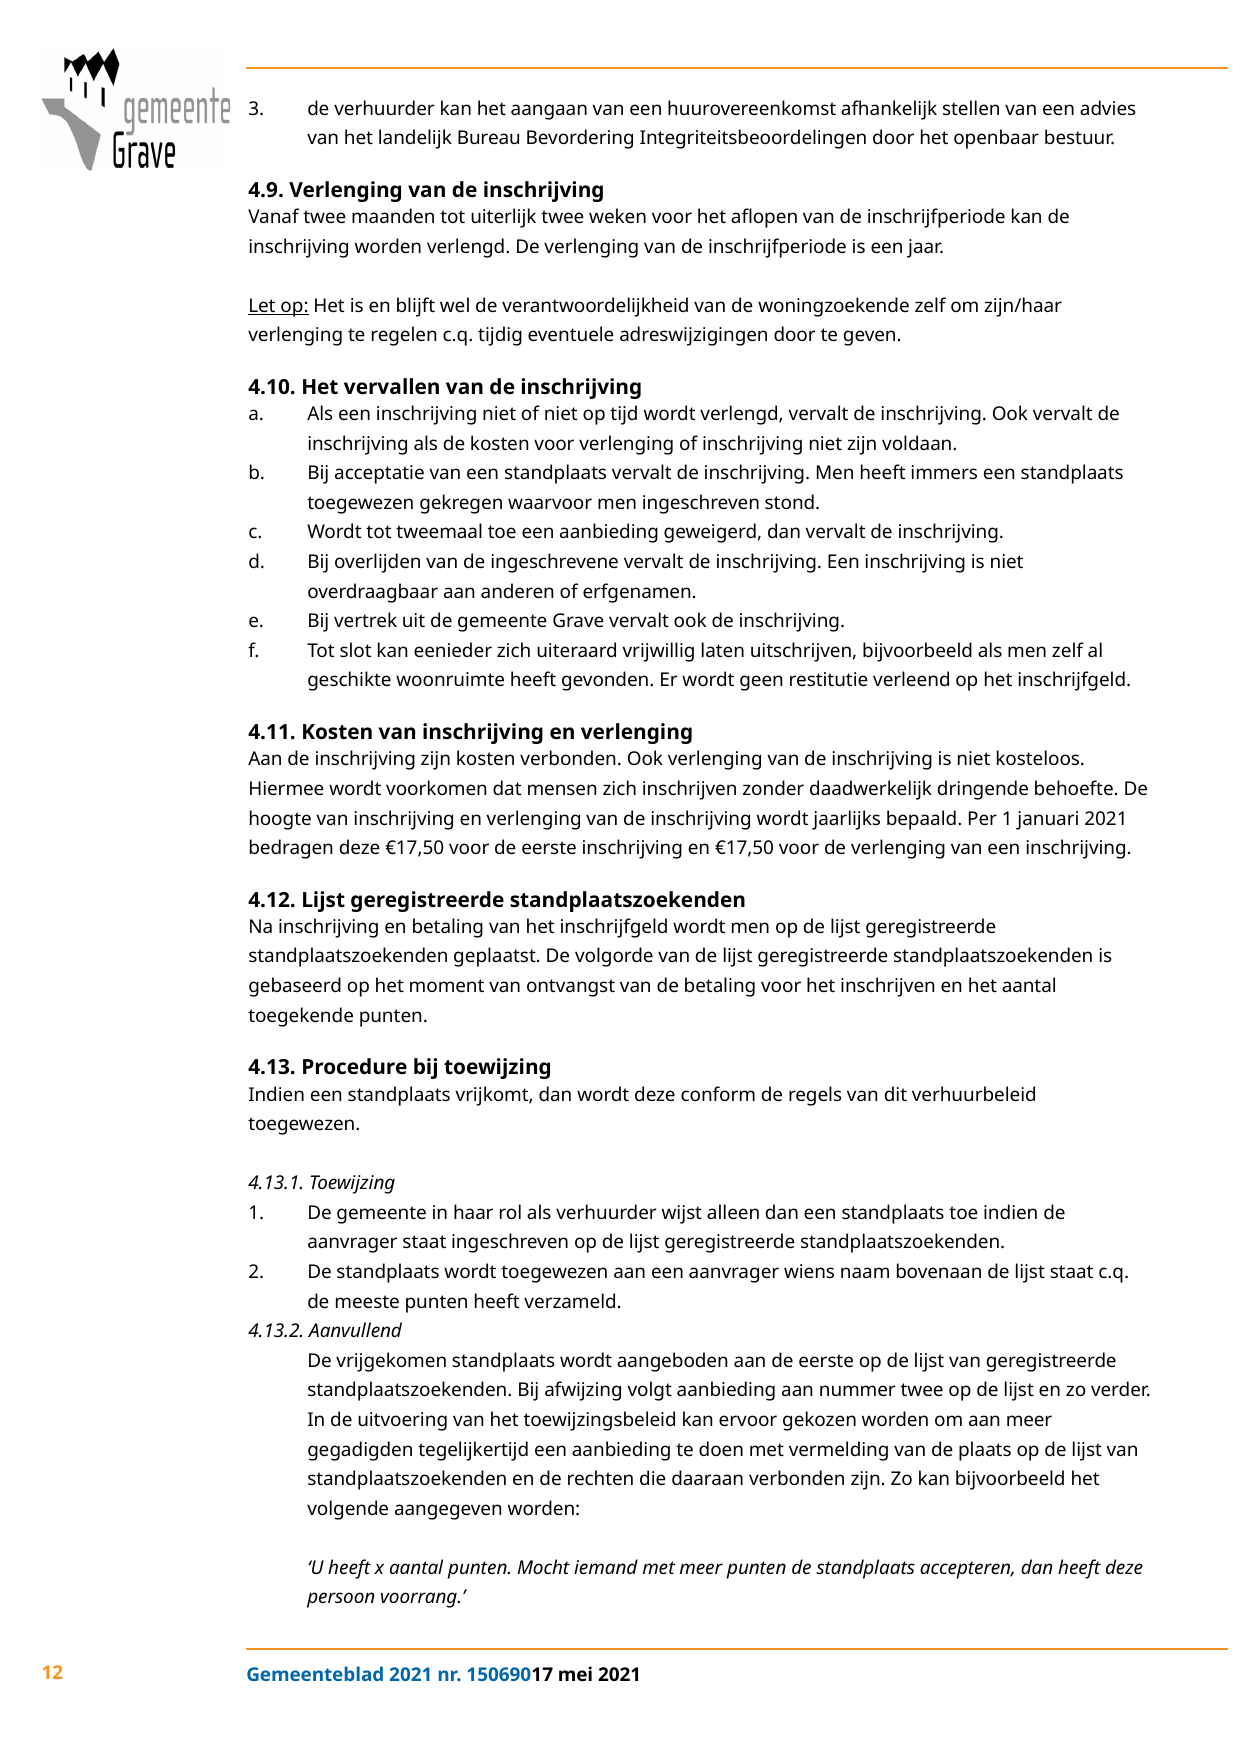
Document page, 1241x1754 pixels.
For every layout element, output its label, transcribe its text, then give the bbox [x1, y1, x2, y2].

text 4.13.2. Aanvullend [248, 1317, 1152, 1343]
text Vanaf twee maanden tot uiterlijk twee weken voor het aflopen van de inschrijfperiode kan de inschrijving worden verlengd. De verlenging van de inschrijfperiode is een jaar. [248, 203, 1152, 258]
list Bij overlijden van de ingeschrevene vervalt de inschrijving. Een inschrijving is niet overdraagbaar aan anderen of erfgenamen. [248, 548, 1152, 604]
text 4.13. Procedure bij toewijzing [248, 1052, 1152, 1081]
list Als een inschrijving niet of niet op tijd wordt verlengd, vervalt de inschrijving. Ook vervalt de inschrijving als de kosten voor verlenging of inschrijving niet zijn voldaan. [248, 400, 1152, 456]
text Aan de inschrijving zijn kosten verbonden. Ook verlenging van de inschrijving is niet kosteloos. Hiermee wordt voorkomen dat mensen zich inschrijven zonder daadwerkelijk dringende behoefte. De hoogte van inschrijving en verlenging van de inschrijving wordt jaarlijks bepaald. Per 1 januari 2021 bedragen deze €17,50 voor de eerste inschrijving en €17,50 voor de verlenging van een inschrijving. [248, 746, 1152, 860]
list de verhuurder kan het aangaan van een huurovereenkomst afhankelijk stellen van een advies van het landelijk Bureau Bevordering Integriteitsbeoordelingen door het openbaar bestuur. [248, 95, 1152, 150]
list ‘U heeft x aantal punten. Mocht iemand met meer punten de standplaats accepteren, dan heeft deze persoon voorrang.’ [248, 1554, 1152, 1609]
text Na inschrijving en betaling van het inschrijfgeld wordt men op de lijst geregistreerde standplaatszoekenden geplaatst. De volgorde van de lijst geregistreerde standplaatszoekenden is gebaseerd op het moment van ontvangst van de betaling voor het inschrijven en het aantal toegekende punten. [248, 913, 1152, 1028]
list De standplaats wordt toegewezen aan een aanvrager wiens naam bovenaan de lijst staat c.q. de meeste punten heeft verzameld. [248, 1258, 1152, 1313]
list De gemeente in haar rol als verhuurder wijst alleen dan een standplaats toe indien de aanvrager staat ingeschreven op de lijst geregistreerde standplaatszoekenden. [248, 1199, 1152, 1254]
list Wordt tot tweemaal toe een aanbieding geweigerd, dan vervalt de inschrijving. [248, 519, 1152, 544]
list Tot slot kan eenieder zich uiteraard vrijwillig laten uitschrijven, bijvoorbeeld als men zelf al geschikte woonruimte heeft gevonden. Er wordt geen restitutie verleend op het inschrijfgeld. [248, 637, 1152, 692]
list De vrijgekomen standplaats wordt aangeboden aan de eerste op de lijst van geregistreerde standplaatszoekenden. Bij afwijzing volgt aanbieding aan nummer twee op de lijst en zo verder. In de uitvoering van het toewijzingsbeleid kan ervoor gekozen worden om aan meer gegadigden tegelijkertijd een aanbieding te doen met vermelding van de plaats op de lijst van standplaatszoekenden en de rechten die daaraan verbonden zijn. Zo kan bijvoorbeeld het volgende aangegeven worden: [248, 1347, 1152, 1521]
text 4.12. Lijst geregistreerde standplaatszoekenden [248, 885, 1152, 913]
text Indien een standplaats vrijkomt, dan wordt deze conform de regels van dit verhuurbeleid toegewezen. [248, 1081, 1152, 1136]
list Bij acceptatie van een standplaats vervalt de inschrijving. Men heeft immers een standplaats toegewezen gekregen waarvoor men ingeschreven stond. [248, 459, 1152, 515]
picture [41, 47, 231, 172]
text Let op: Het is en blijft wel de verantwoordelijkheid van de woningzoekende zelf om zijn/haar verlenging te regelen c.q. tijdig eventuele adreswijzigingen door te geven. [248, 292, 1152, 347]
text 4.13.1. Toewijzing [248, 1169, 1152, 1195]
text 4.10. Het vervallen van de inschrijving [248, 372, 1152, 400]
list Bij vertrek uit de gemeente Grave vervalt ook de inschrijving. [248, 607, 1152, 633]
text 4.9. Verlenging van de inschrijving [248, 175, 1152, 203]
text 4.11. Kosten van inschrijving en verlenging [248, 717, 1152, 746]
